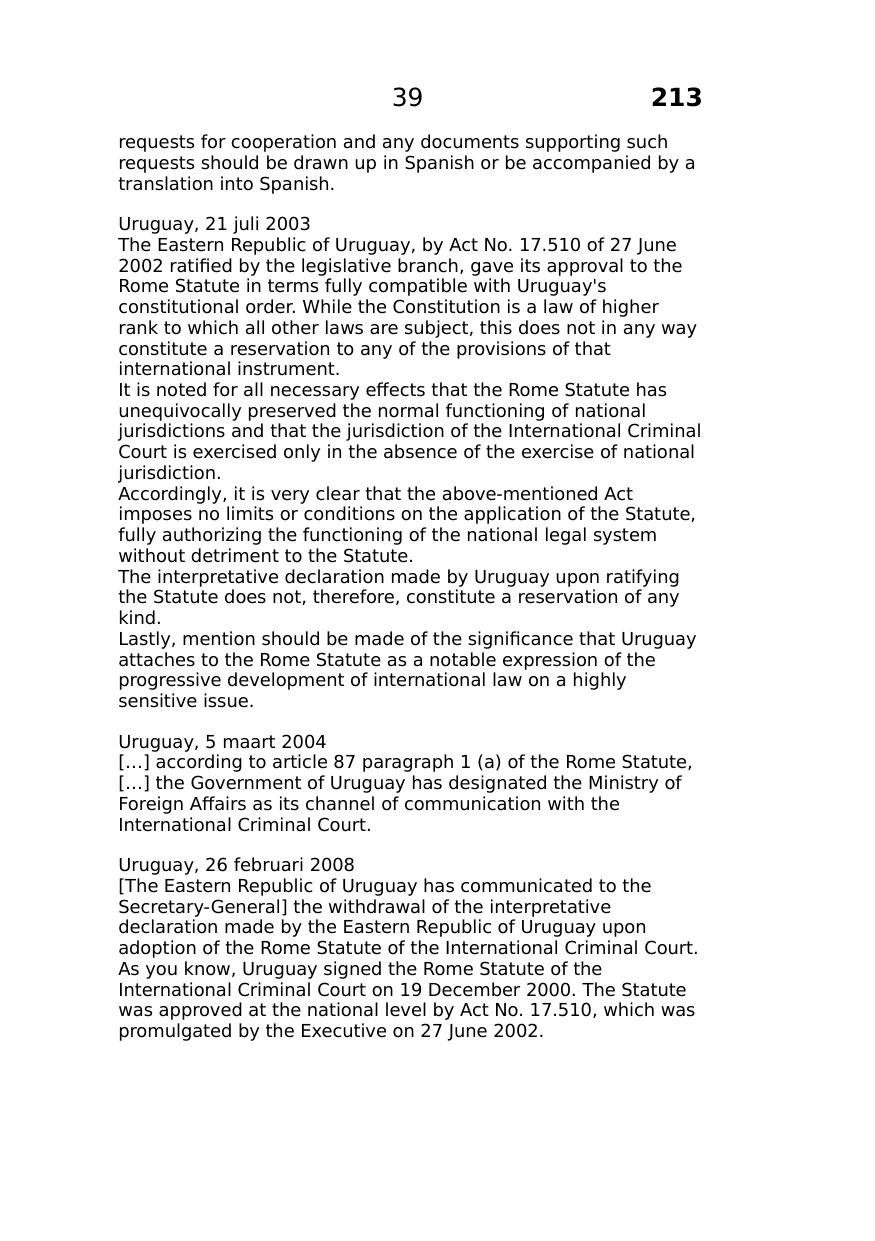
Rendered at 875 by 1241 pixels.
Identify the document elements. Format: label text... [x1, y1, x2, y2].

text [The Eastern Republic of Uruguay has communicated to the Secretary-General] the withdrawal of the interpretative declaration made by the Eastern Republic of Uruguay upon adoption of the Rome Statute of the International Criminal Court. [118, 876, 703, 959]
text requests for cooperation and any documents supporting such requests should be drawn up in Spanish or be accompanied by a translation into Spanish. [118, 132, 703, 194]
text The Eastern Republic of Uruguay, by Act No. 17.510 of 27 June 2002 ratified by the legislative branch, gave its approval to the Rome Statute in terms fully compatible with Uruguay's constitutional order. While the Constitution is a law of higher rank to which all other laws are subject, this does not in any way constitute a reservation to any of the provisions of that international instrument. [118, 235, 703, 380]
text Accordingly, it is very clear that the above-mentioned Act imposes no limits or conditions on the application of the Statute, fully authorizing the functioning of the national legal system without detriment to the Statute. [118, 483, 703, 566]
text It is noted for all necessary effects that the Rome Statute has unequivocally preserved the normal functioning of national jurisdictions and that the jurisdiction of the International Criminal Court is exercised only in the absence of the exercise of national jurisdiction. [118, 380, 703, 483]
text Lastly, mention should be made of the significance that Uruguay attaches to the Rome Statute as a notable expression of the progressive development of international law on a highly sensitive issue. [118, 629, 703, 712]
text As you know, Uruguay signed the Rome Statute of the International Criminal Court on 19 December 2000. The Statute was approved at the national level by Act No. 17.510, which was promulgated by the Executive on 27 June 2002. [118, 959, 703, 1042]
text Uruguay, 5 maart 2004 [118, 732, 703, 752]
text The interpretative declaration made by Uruguay upon ratifying the Statute does not, therefore, constitute a reservation of any kind. [118, 566, 703, 629]
text Uruguay, 21 juli 2003 [118, 214, 703, 235]
text […] according to article 87 paragraph 1 (a) of the Rome Statute, […] the Government of Uruguay has designated the Ministry of Foreign Affairs as its channel of communication with the International Criminal Court. [118, 752, 703, 835]
text Uruguay, 26 februari 2008 [118, 855, 703, 876]
